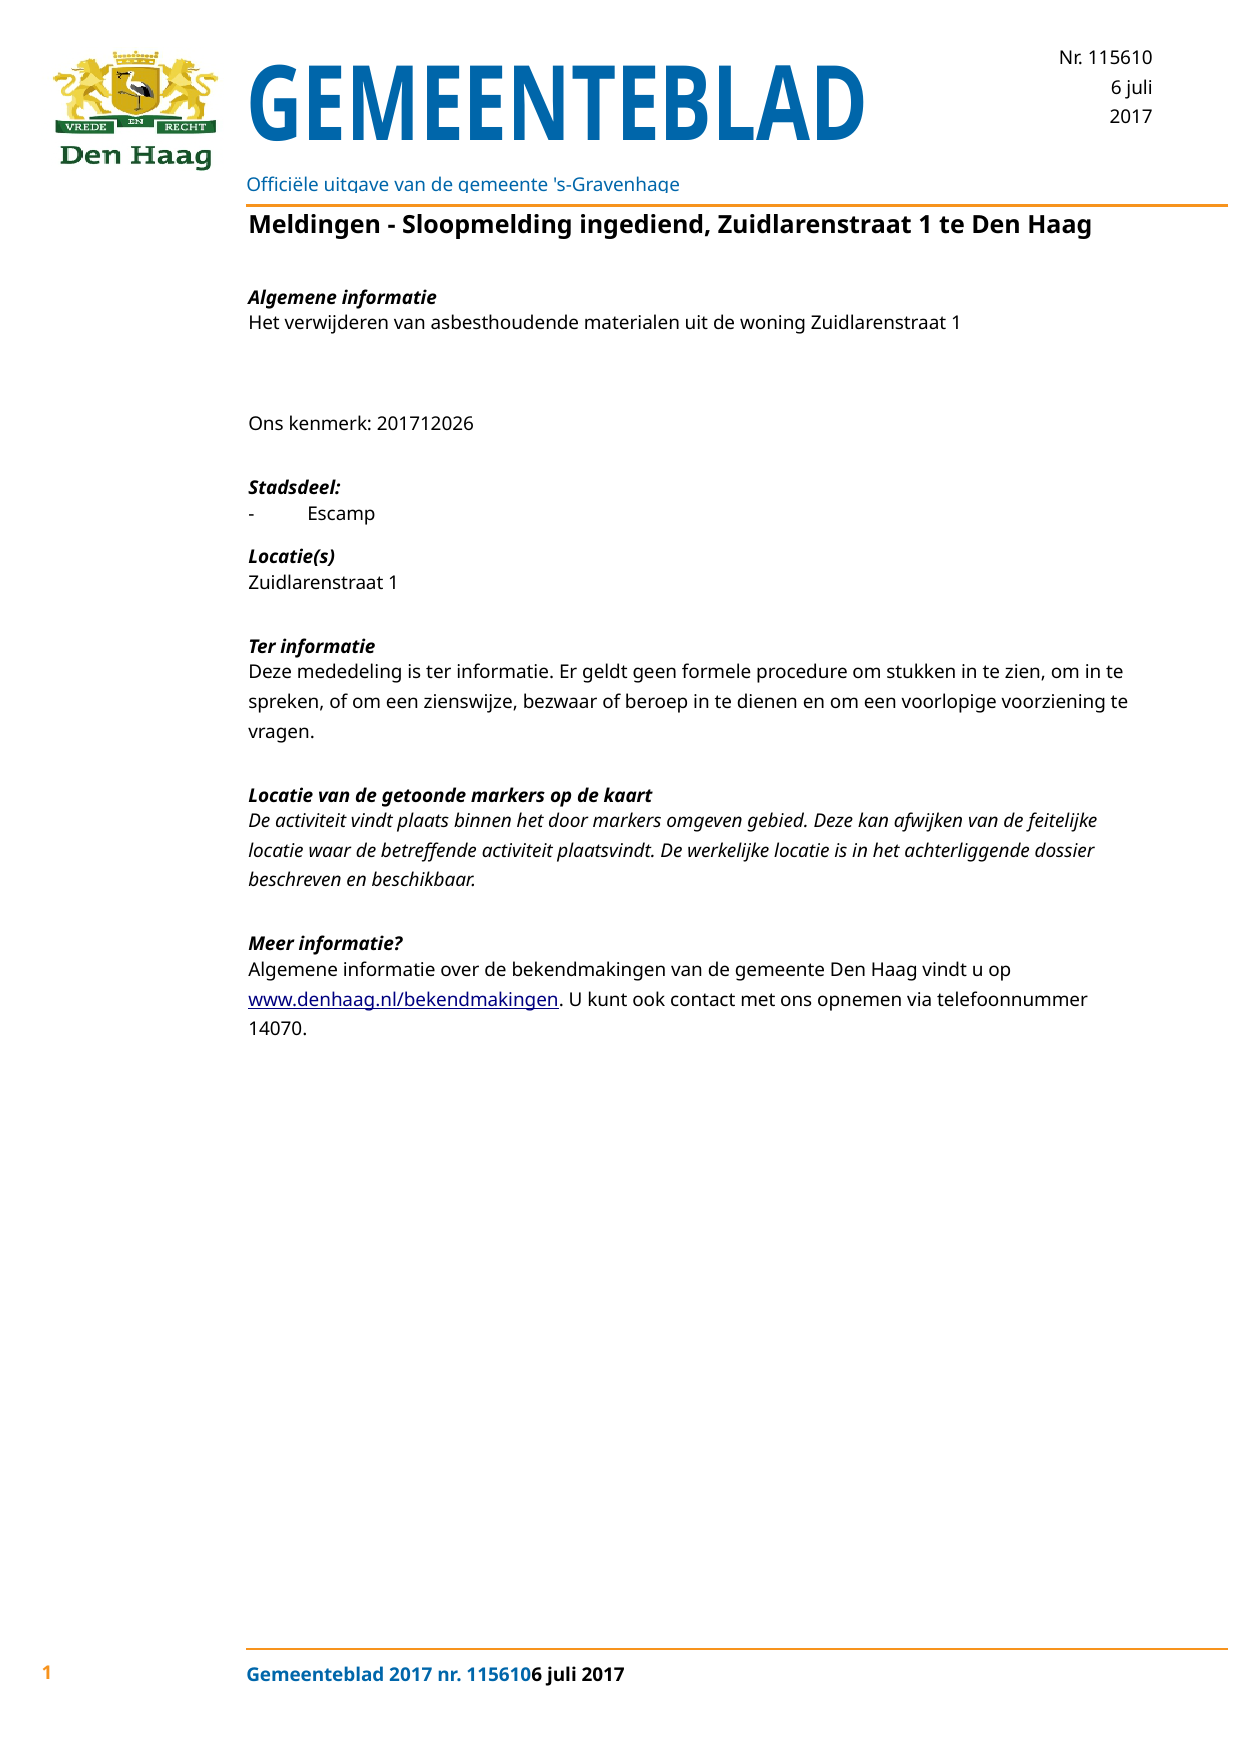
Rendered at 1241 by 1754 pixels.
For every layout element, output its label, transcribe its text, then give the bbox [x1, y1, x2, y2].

text Locatie van de getoonde markers op de kaart [248, 782, 1152, 807]
text Algemene informatie [248, 284, 1152, 309]
text Locatie(s) [248, 543, 1152, 569]
text De activiteit vindt plaats binnen het door markers omgeven gebied. Deze kan afwijken van de feitelijke locatie waar de betreffende activiteit plaatsvindt. De werkelijke locatie is in het achterliggende dossier beschreven en beschikbaar. [248, 807, 1152, 892]
picture [41, 47, 231, 172]
text Ter informatie [248, 633, 1152, 659]
text Deze mededeling is ter informatie. Er geldt geen formele procedure om stukken in te zien, om in te spreken, of om een zienswijze, bezwaar of beroep in te dienen en om een voorlopige voorziening te vragen. [248, 659, 1152, 743]
list Escamp [248, 500, 1152, 526]
text Zuidlarenstraat 1 [248, 569, 1152, 595]
text Ons kenmerk: 201712026 [248, 410, 1152, 436]
text Algemene informatie over de bekendmakingen van de gemeente Den Haag vindt u op www.denhaag.nl/bekendmakingen. U kunt ook contact met ons opnemen via telefoonnummer 14070. [248, 956, 1152, 1041]
text Het verwijderen van asbesthoudende materialen uit de woning Zuidlarenstraat 1 [248, 309, 1152, 335]
text Meer informatie? [248, 931, 1152, 956]
text Meldingen - Sloopmelding ingediend, Zuidlarenstraat 1 te Den Haag [248, 207, 1152, 241]
text Stadsdeel: [248, 474, 1152, 500]
